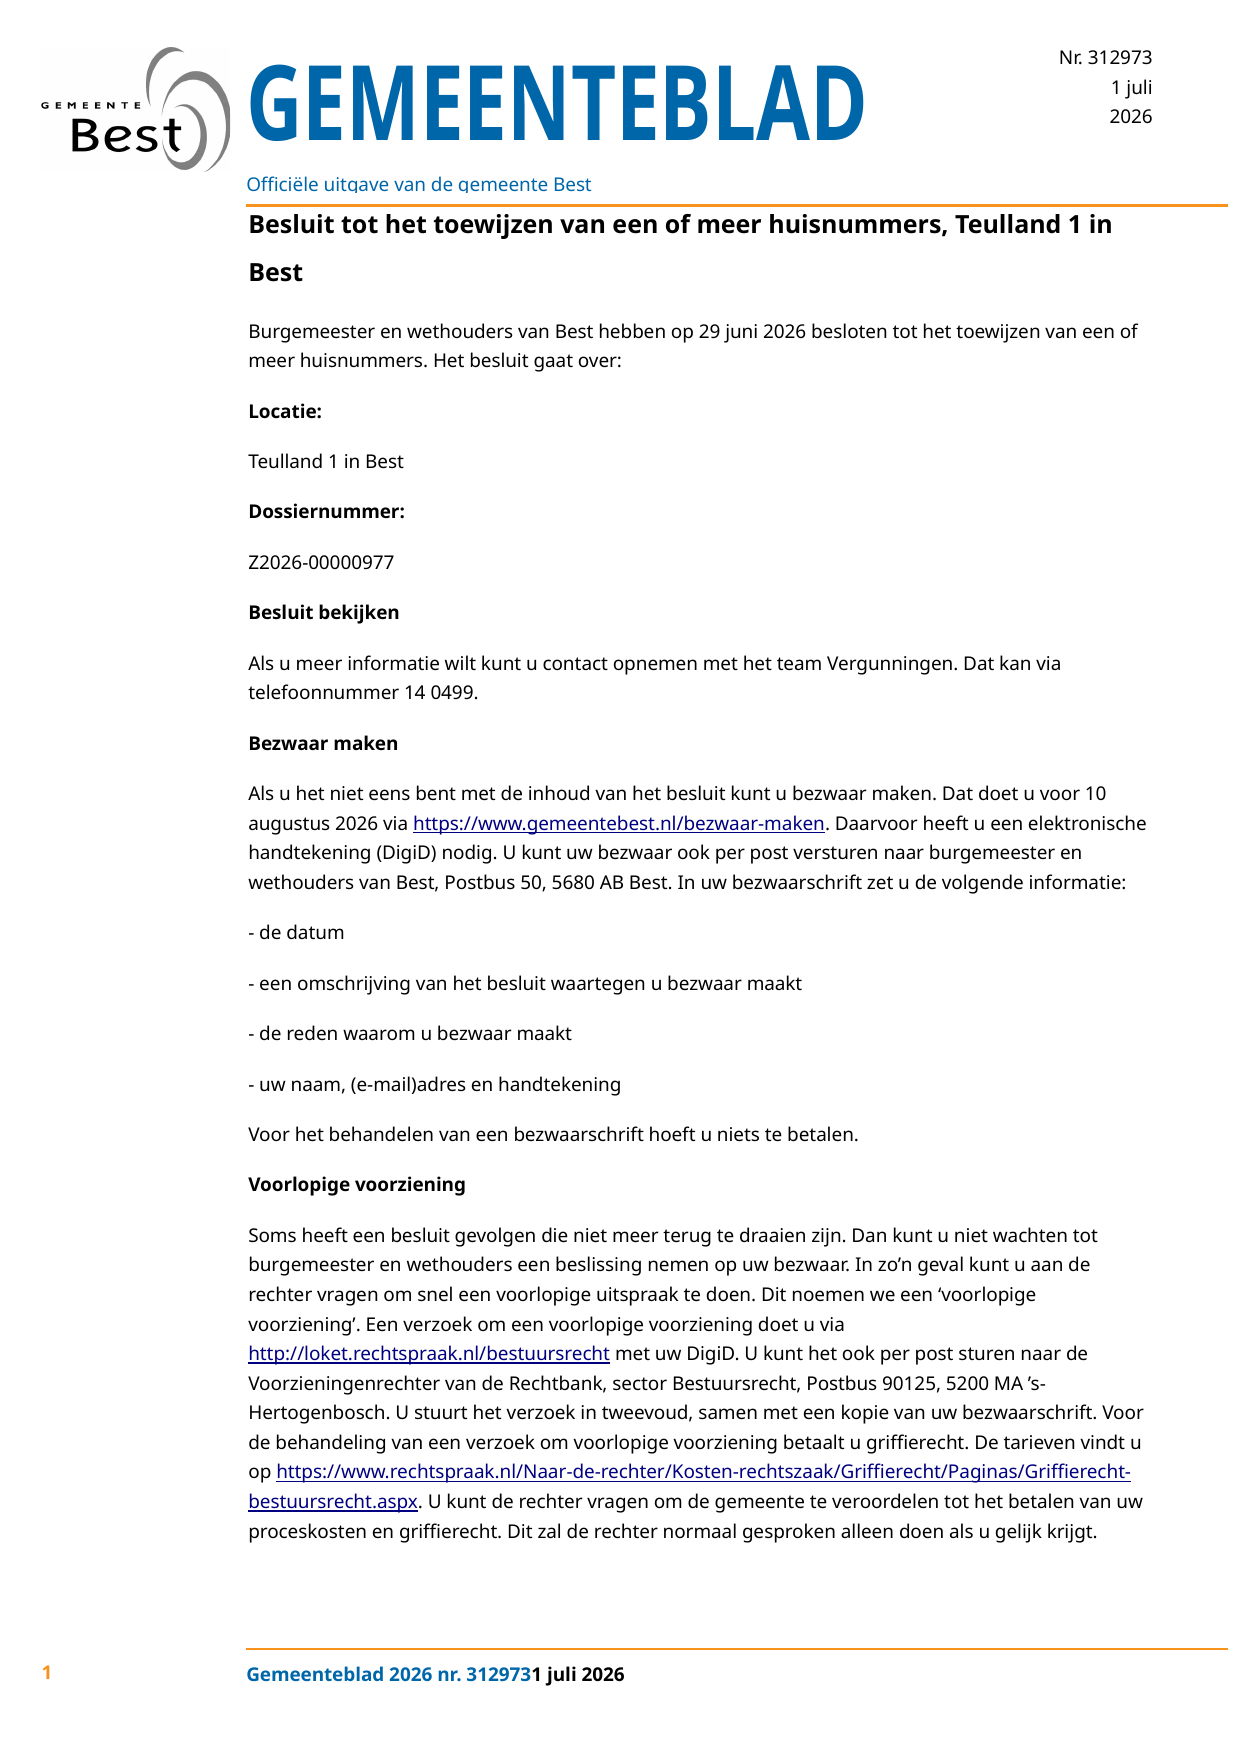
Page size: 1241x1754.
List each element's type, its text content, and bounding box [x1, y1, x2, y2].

text Dossiernummer: [248, 499, 1152, 524]
text Besluit bekijken [248, 599, 1152, 625]
text - de reden waarom u bezwaar maakt [248, 1020, 1152, 1046]
text - uw naam, (e-mail)adres en handtekening [248, 1071, 1152, 1097]
text Soms heeft een besluit gevolgen die niet meer terug te draaien zijn. Dan kunt u niet wachten tot burgemeester en wethouders een beslissing nemen op uw bezwaar. In zo’n geval kunt u aan de rechter vragen om snel een voorlopige uitspraak te doen. Dit noemen we een ‘voorlopige voorziening’. Een verzoek om een voorlopige voorziening doet u via http://loket.rechtspraak.nl/bestuursrecht met uw DigiD. U kunt het ook per post sturen naar de Voorzieningenrechter van de Rechtbank, sector Bestuursrecht, Postbus 90125, 5200 MA ’s-Hertogenbosch. U stuurt het verzoek in tweevoud, samen met een kopie van uw bezwaarschrift. Voor de behandeling van een verzoek om voorlopige voorziening betaalt u griffierecht. De tarieven vindt u op https://www.rechtspraak.nl/Naar-de-rechter/Kosten-rechtszaak/Griffierecht/Paginas/Griffierecht-bestuursrecht.aspx. U kunt de rechter vragen om de gemeente te veroordelen tot het betalen van uw proceskosten en griffierecht. Dit zal de rechter normaal gesproken alleen doen als u gelijk krijgt. [248, 1222, 1152, 1544]
text Bezwaar maken [248, 730, 1152, 756]
text Besluit tot het toewijzen van een of meer huisnummers, Teulland 1 in Best [248, 207, 1152, 288]
text Als u het niet eens bent met de inhoud van het besluit kunt u bezwaar maken. Dat doet u voor 10 augustus 2026 via https://www.gemeentebest.nl/bezwaar-maken. Daarvoor heeft u een elektronische handtekening (DigiD) nodig. U kunt uw bezwaar ook per post versturen naar burgemeester en wethouders van Best, Postbus 50, 5680 AB Best. In uw bezwaarschrift zet u de volgende informatie: [248, 780, 1152, 895]
text Locatie: [248, 398, 1152, 424]
text Burgemeester en wethouders van Best hebben op 29 juni 2026 besloten tot het toewijzen van een of meer huisnummers. Het besluit gaat over: [248, 318, 1152, 373]
text Als u meer informatie wilt kunt u contact opnemen met het team Vergunningen. Dat kan via telefoonnummer 14 0499. [248, 650, 1152, 705]
picture [41, 47, 231, 172]
text Z2026-00000977 [248, 549, 1152, 575]
text - de datum [248, 919, 1152, 945]
text Voorlopige voorziening [248, 1172, 1152, 1197]
text Voor het behandelen van een bezwaarschrift hoeft u niets te betalen. [248, 1121, 1152, 1147]
text Teulland 1 in Best [248, 448, 1152, 474]
text - een omschrijving van het besluit waartegen u bezwaar maakt [248, 970, 1152, 996]
